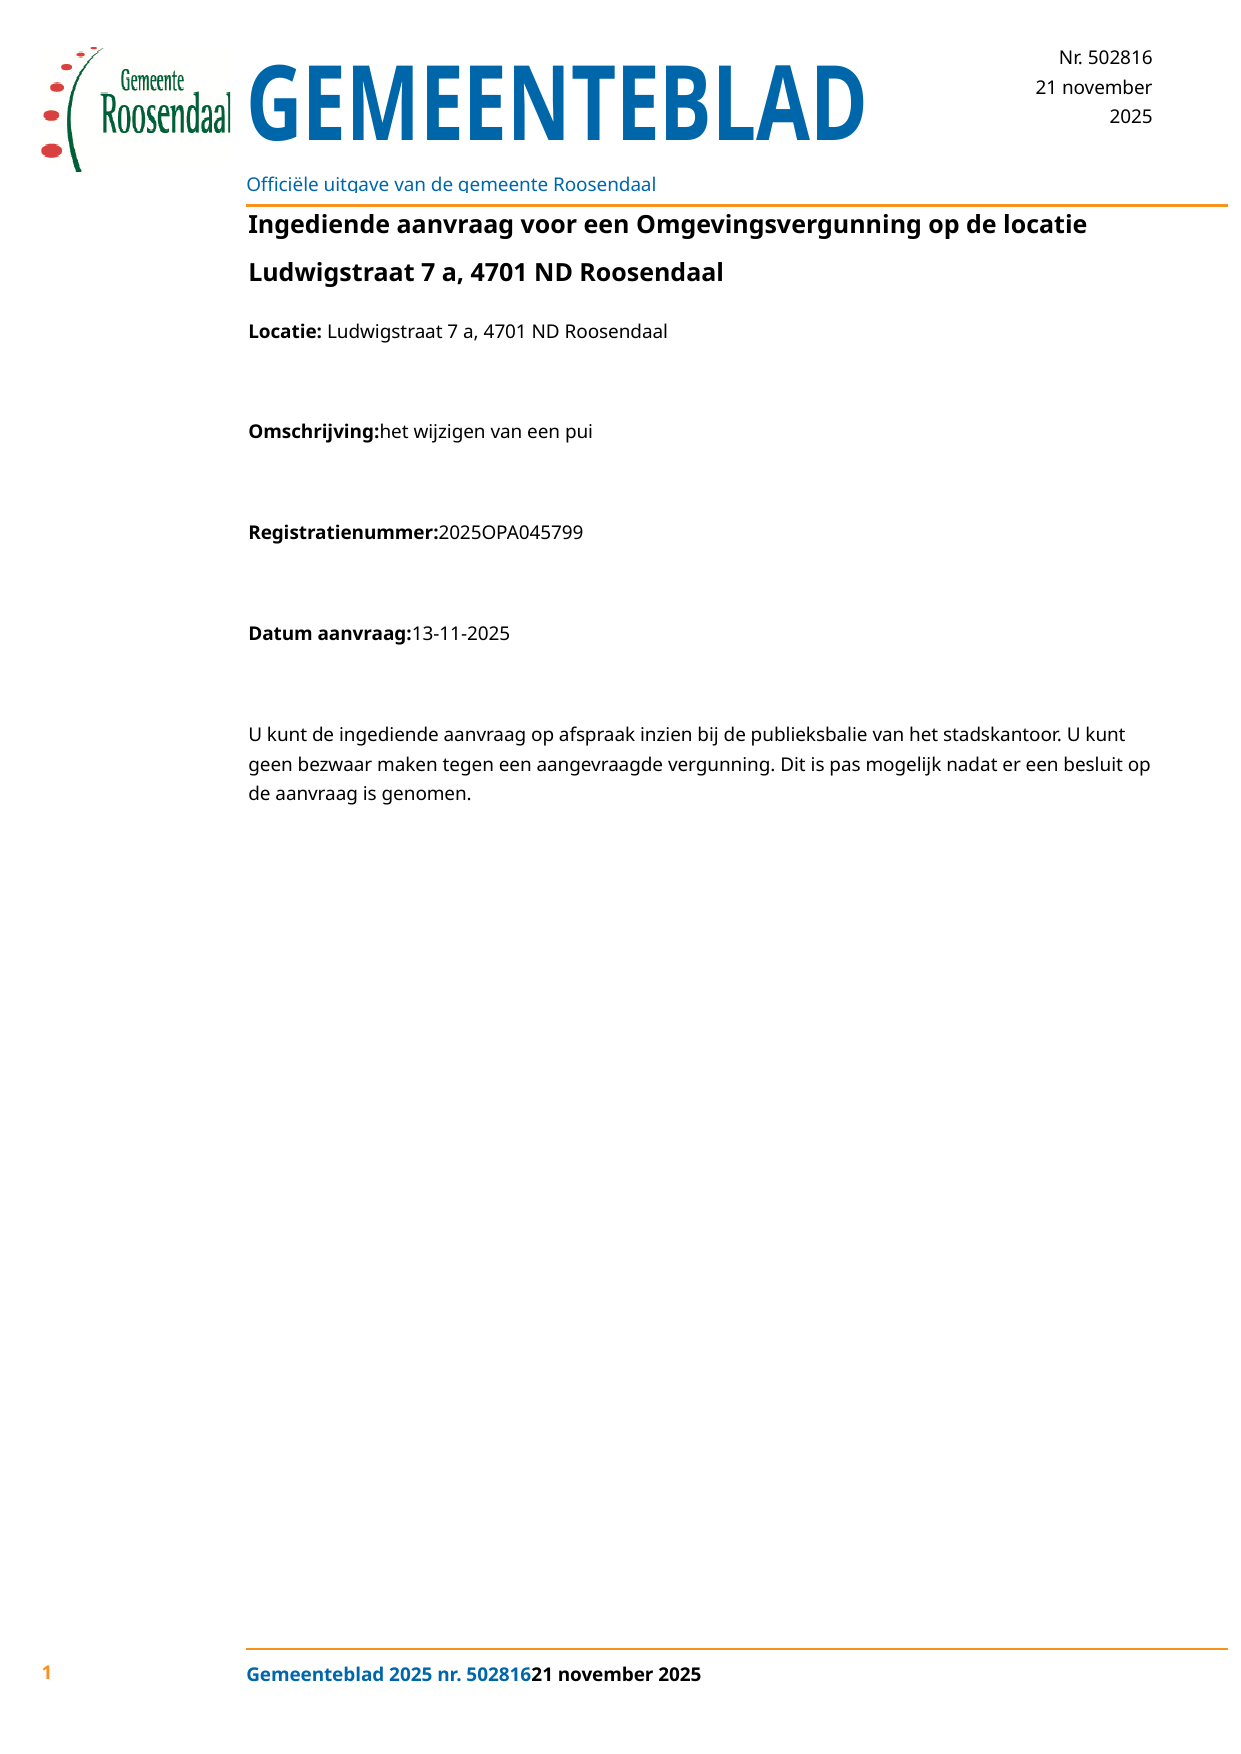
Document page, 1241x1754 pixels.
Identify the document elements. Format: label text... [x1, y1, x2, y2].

text Ingediende aanvraag voor een Omgevingsvergunning op de locatie Ludwigstraat 7 a, 4701 ND Roosendaal [248, 207, 1152, 288]
picture [41, 47, 231, 172]
text Omschrijving:het wijzigen van een pui [248, 419, 1152, 444]
text U kunt de ingediende aanvraag op afspraak inzien bij de publieksbalie van het stadskantoor. U kunt geen bezwaar maken tegen een aangevraagde vergunning. Dit is pas mogelijk nadat er een besluit op de aanvraag is genomen. [248, 721, 1152, 806]
text Locatie: Ludwigstraat 7 a, 4701 ND Roosendaal [248, 318, 1152, 344]
text Datum aanvraag:13-11-2025 [248, 620, 1152, 646]
text Registratienummer:2025OPA045799 [248, 519, 1152, 545]
